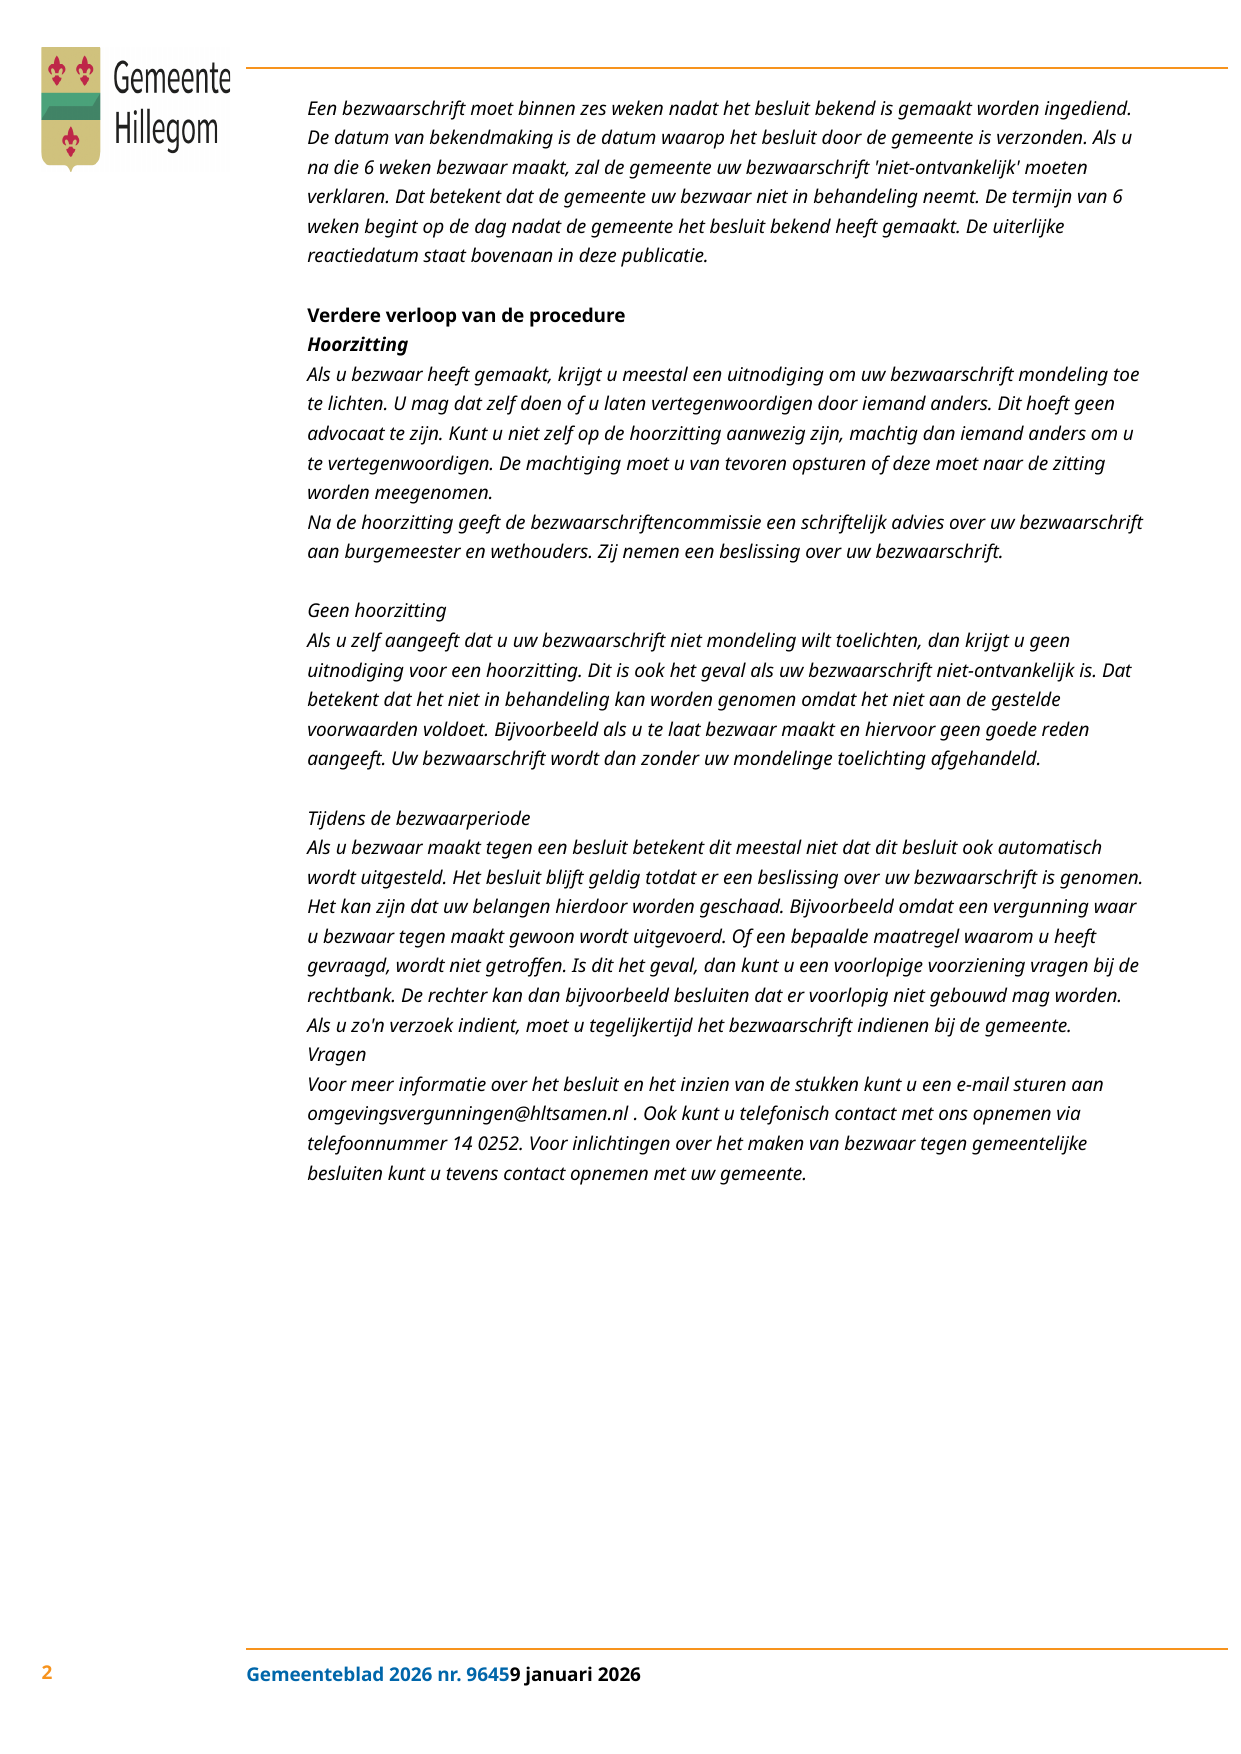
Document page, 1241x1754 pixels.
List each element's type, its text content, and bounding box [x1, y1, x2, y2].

list Als u bezwaar heeft gemaakt, krijgt u meestal een uitnodiging om uw bezwaarschrift mondeling toe te lichten. U mag dat zelf doen of u laten vertegenwoordigen door iemand anders. Dit hoeft geen advocaat te zijn. Kunt u niet zelf op de hoorzitting aanwezig zijn, machtig dan iemand anders om u te vertegenwoordigen. De machtiging moet u van tevoren opsturen of deze moet naar de zitting worden meegenomen. [248, 361, 1152, 505]
list Als u bezwaar maakt tegen een besluit betekent dit meestal niet dat dit besluit ook automatisch wordt uitgesteld. Het besluit blijft geldig totdat er een beslissing over uw bezwaarschrift is genomen. Het kan zijn dat uw belangen hierdoor worden geschaad. Bijvoorbeeld omdat een vergunning waar u bezwaar tegen maakt gewoon wordt uitgevoerd. Of een bepaalde maatregel waarom u heeft gevraagd, wordt niet getroffen. Is dit het geval, dan kunt u een voorlopige voorziening vragen bij de rechtbank. De rechter kan dan bijvoorbeeld besluiten dat er voorlopig niet gebouwd mag worden. Als u zo'n verzoek indient, moet u tegelijkertijd het bezwaarschrift indienen bij de gemeente. [248, 834, 1152, 1038]
list Tijdens de bezwaarperiode [248, 805, 1152, 831]
list Voor meer informatie over het besluit en het inzien van de stukken kunt u een e-mail sturen aan omgevingsvergunningen@hltsamen.nl . Ook kunt u telefonisch contact met ons opnemen via telefoonnummer 14 0252. Voor inlichtingen over het maken van bezwaar tegen gemeentelijke besluiten kunt u tevens contact opnemen met uw gemeente. [248, 1071, 1152, 1186]
list Na de hoorzitting geeft de bezwaarschriftencommissie een schriftelijk advies over uw bezwaarschrift aan burgemeester en wethouders. Zij nemen een beslissing over uw bezwaarschrift. [248, 509, 1152, 564]
picture [41, 47, 231, 172]
list Hoorzitting [248, 331, 1152, 357]
list Een bezwaarschrift moet binnen zes weken nadat het besluit bekend is gemaakt worden ingediend. De datum van bekendmaking is de datum waarop het besluit door de gemeente is verzonden. Als u na die 6 weken bezwaar maakt, zal de gemeente uw bezwaarschrift 'niet-ontvankelijk' moeten verklaren. Dat betekent dat de gemeente uw bezwaar niet in behandeling neemt. De termijn van 6 weken begint op de dag nadat de gemeente het besluit bekend heeft gemaakt. De uiterlijke reactiedatum staat bovenaan in deze publicatie. [248, 95, 1152, 268]
list Geen hoorzitting [248, 598, 1152, 623]
list Als u zelf aangeeft dat u uw bezwaarschrift niet mondeling wilt toelichten, dan krijgt u geen uitnodiging voor een hoorzitting. Dit is ook het geval als uw bezwaarschrift niet-ontvankelijk is. Dat betekent dat het niet in behandeling kan worden genomen omdat het niet aan de gestelde voorwaarden voldoet. Bijvoorbeeld als u te laat bezwaar maakt en hiervoor geen goede reden aangeeft. Uw bezwaarschrift wordt dan zonder uw mondelinge toelichting afgehandeld. [248, 627, 1152, 771]
list Vragen [248, 1041, 1152, 1067]
list Verdere verloop van de procedure [248, 302, 1152, 328]
